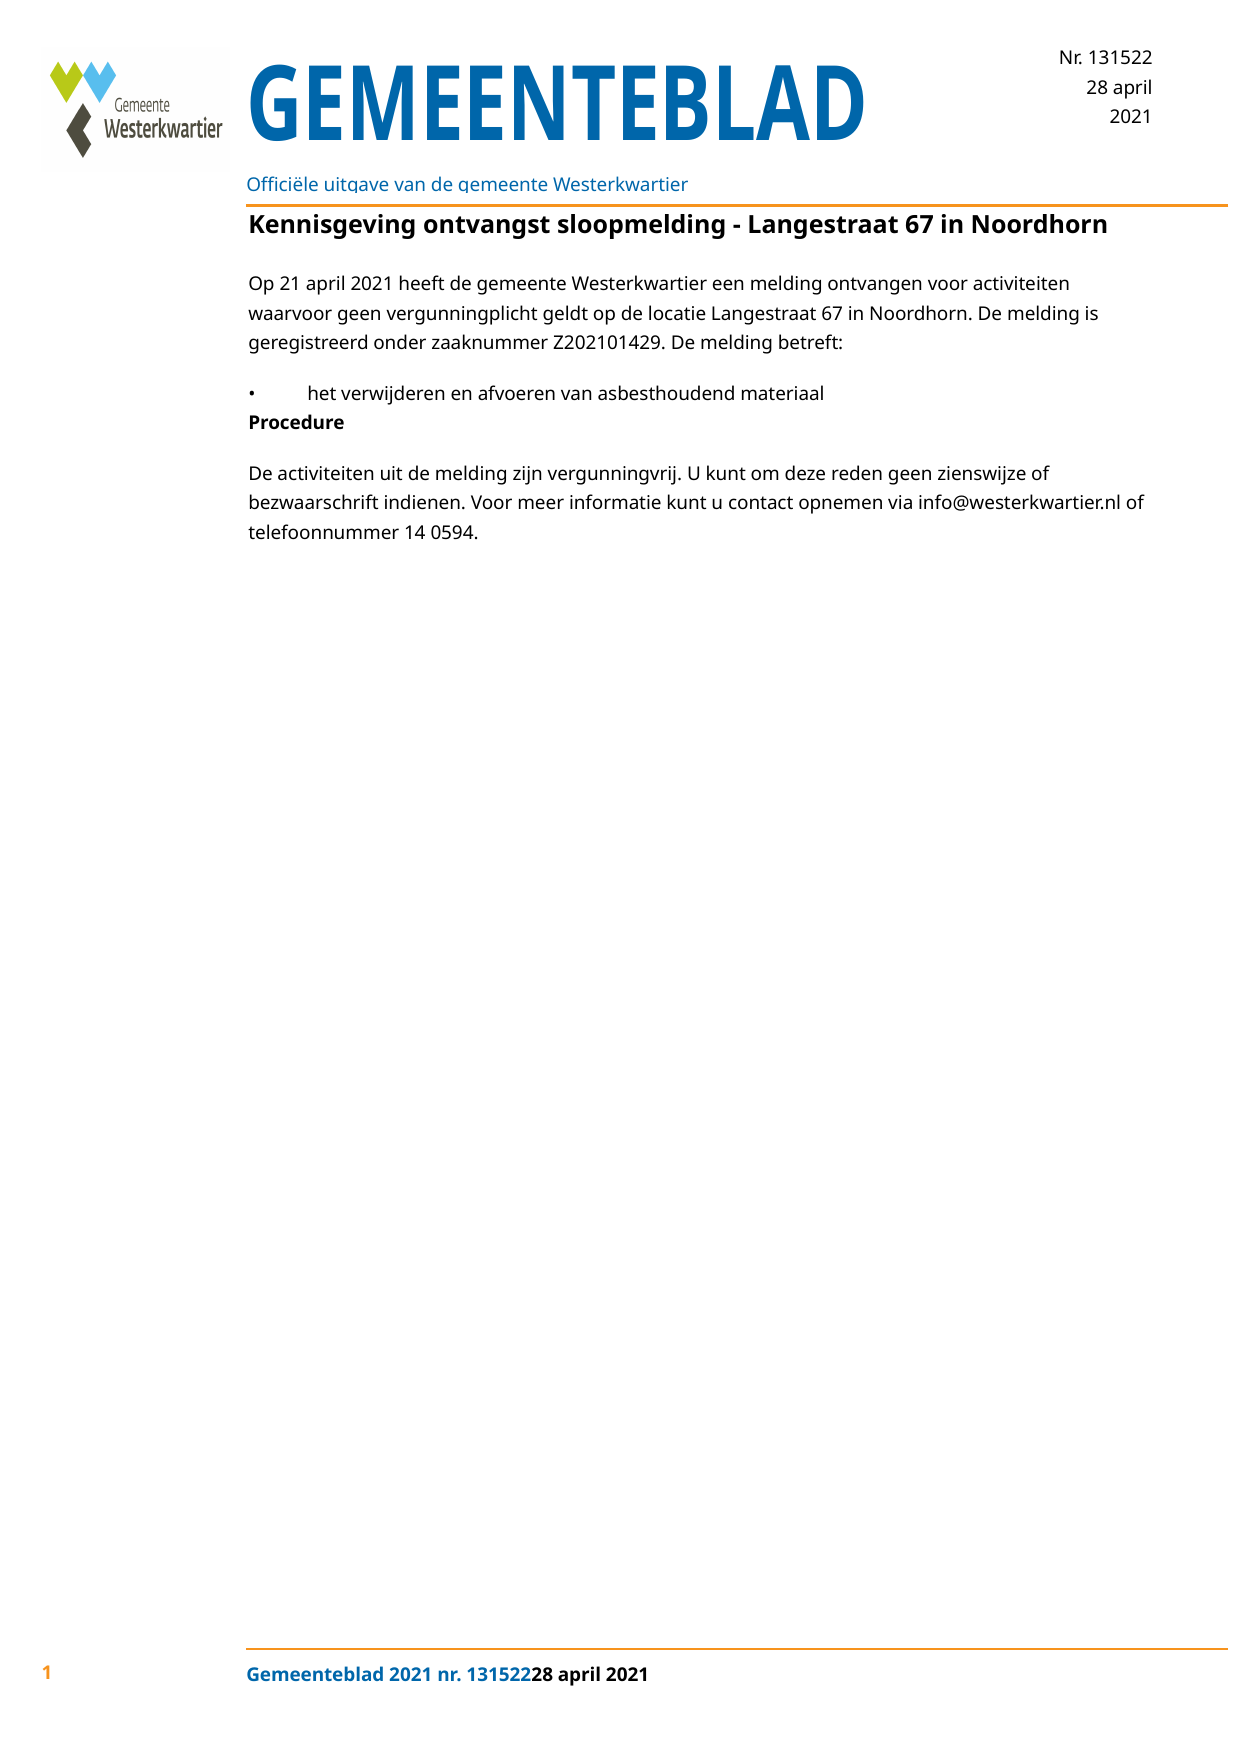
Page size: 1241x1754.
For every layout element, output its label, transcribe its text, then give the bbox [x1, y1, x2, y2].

text Op 21 april 2021 heeft de gemeente Westerkwartier een melding ontvangen voor activiteiten waarvoor geen vergunningplicht geldt op de locatie Langestraat 67 in Noordhorn. De melding is geregistreerd onder zaaknummer Z202101429. De melding betreft: [248, 270, 1152, 355]
text Kennisgeving ontvangst sloopmelding - Langestraat 67 in Noordhorn [248, 207, 1152, 241]
list het verwijderen en afvoeren van asbesthoudend materiaal [248, 380, 1152, 406]
picture [41, 47, 231, 172]
text De activiteiten uit de melding zijn vergunningvrij. U kunt om deze reden geen zienswijze of bezwaarschrift indienen. Voor meer informatie kunt u contact opnemen via info@westerkwartier.nl of telefoonnummer 14 0594. [248, 460, 1152, 545]
text Procedure [248, 409, 1152, 435]
